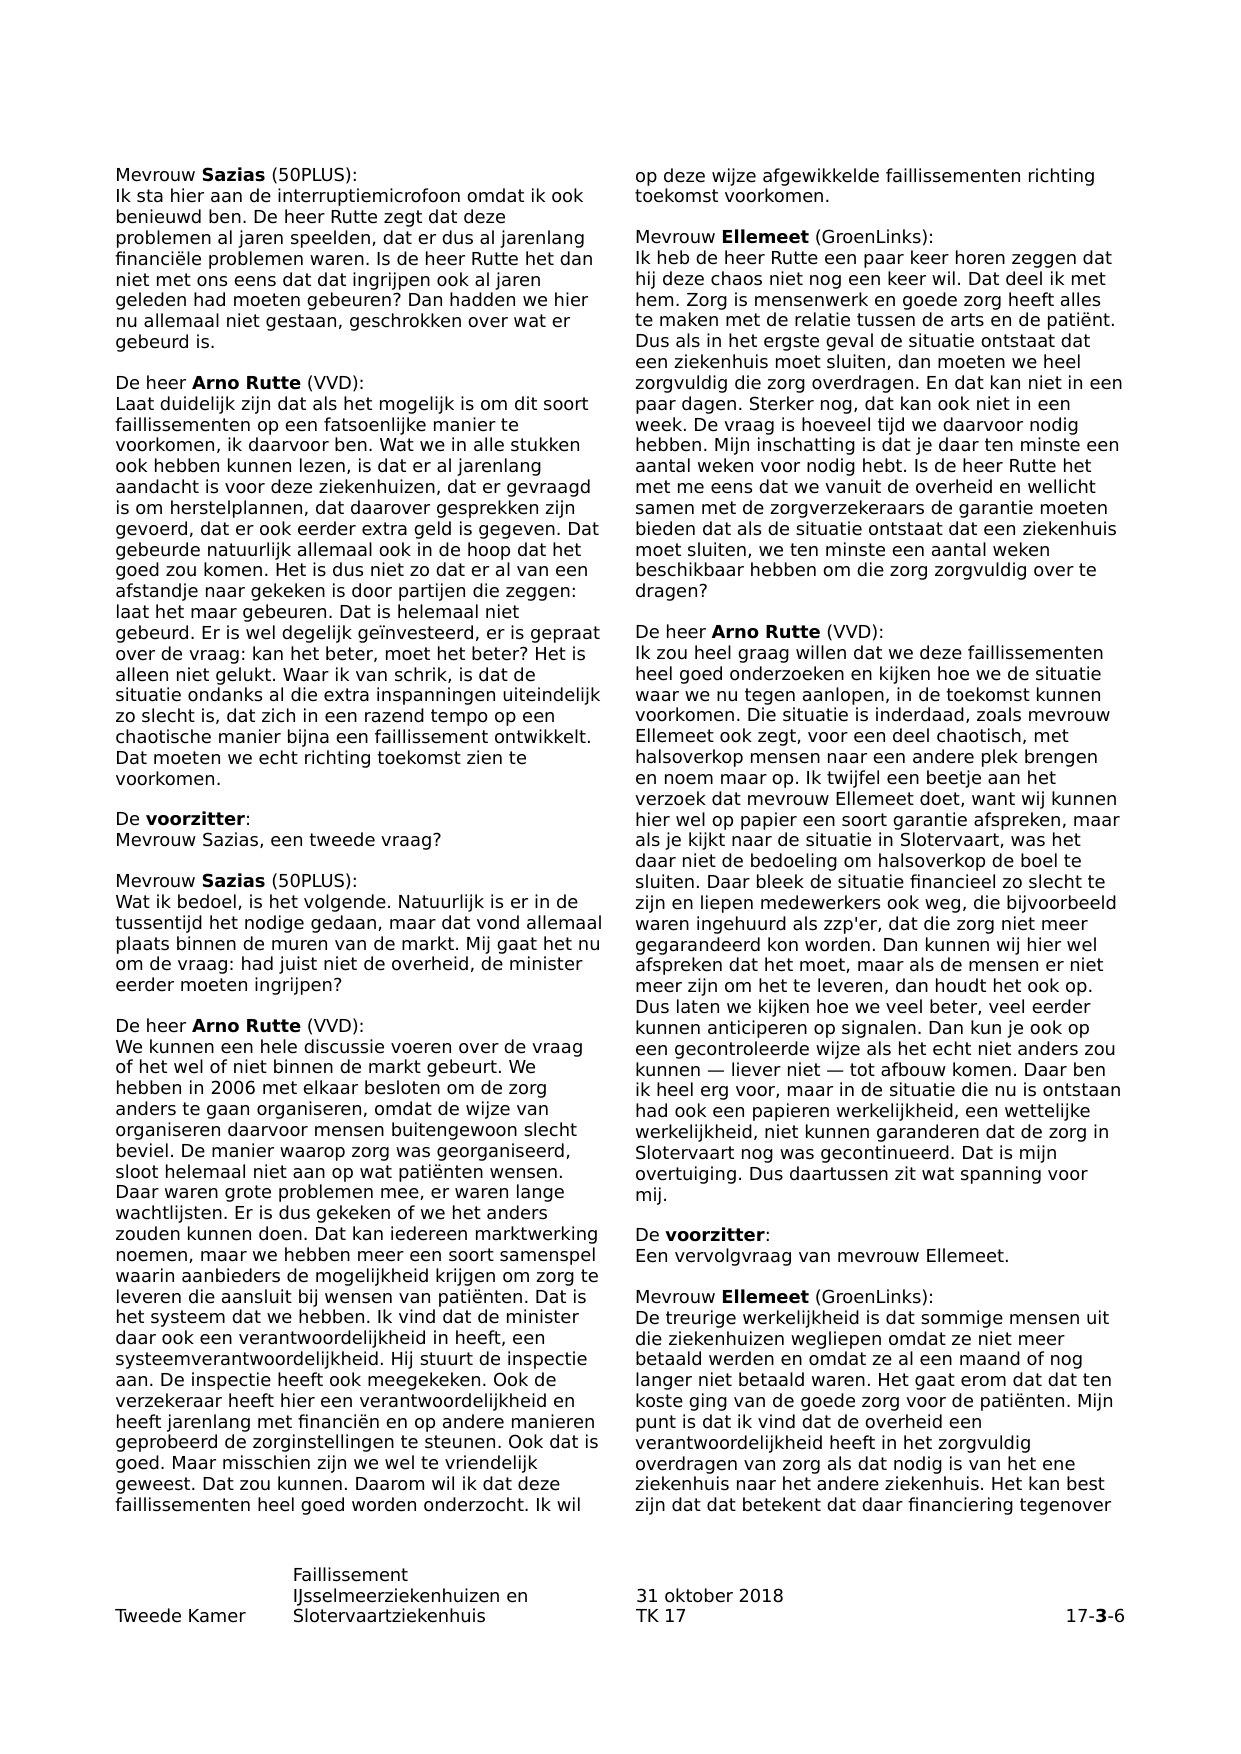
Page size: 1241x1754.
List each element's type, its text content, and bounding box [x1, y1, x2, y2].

text Wat ik bedoel, is het volgende. Natuurlijk is er in de tussentijd het nodige gedaan, maar dat vond allemaal plaats binnen de muren van de markt. Mij gaat het nu om de vraag: had juist niet de overheid, de minister eerder moeten ingrijpen? [115, 892, 605, 996]
text Een vervolgvraag van mevrouw Ellemeet. [635, 1246, 1125, 1267]
text De treurige werkelijkheid is dat sommige mensen uit die ziekenhuizen wegliepen omdat ze niet meer betaald werden en omdat ze al een maand of nog langer niet betaald waren. Het gaat erom dat dat ten koste ging van de goede zorg voor de patiënten. Mijn punt is dat ik vind dat de overheid een verantwoordelijkheid heeft in het zorgvuldig overdragen van zorg als dat nodig is van het ene ziekenhuis naar het andere ziekenhuis. Het kan best zijn dat dat betekent dat daar financiering tegenover [635, 1307, 1125, 1516]
text op deze wijze afgewikkelde faillissementen richting toekomst voorkomen. [635, 165, 1125, 207]
text We kunnen een hele discussie voeren over de vraag of het wel of niet binnen de markt gebeurt. We hebben in 2006 met elkaar besloten om de zorg anders te gaan organiseren, omdat de wijze van organiseren daarvoor mensen buitengewoon slecht beviel. De manier waarop zorg was georganiseerd, sloot helemaal niet aan op wat patiënten wensen. Daar waren grote problemen mee, er waren lange wachtlijsten. Er is dus gekeken of we het anders zouden kunnen doen. Dat kan iedereen marktwerking noemen, maar we hebben meer een soort samenspel waarin aanbieders de mogelijkheid krijgen om zorg te leveren die aansluit bij wensen van patiënten. Dat is het systeem dat we hebben. Ik vind dat de minister daar ook een verantwoordelijkheid in heeft, een systeemverantwoordelijkheid. Hij stuurt de inspectie aan. De inspectie heeft ook meegekeken. Ook de verzekeraar heeft hier een verantwoordelijkheid en heeft jarenlang met financiën en op andere manieren geprobeerd de zorginstellingen te steunen. Ook dat is goed. Maar misschien zijn we wel te vriendelijk geweest. Dat zou kunnen. Daarom wil ik dat deze faillissementen heel goed worden onderzocht. Ik wil [115, 1036, 605, 1516]
text Laat duidelijk zijn dat als het mogelijk is om dit soort faillissementen op een fatsoenlijke manier te voorkomen, ik daarvoor ben. Wat we in alle stukken ook hebben kunnen lezen, is dat er al jarenlang aandacht is voor deze ziekenhuizen, dat er gevraagd is om herstelplannen, dat daarover gesprekken zijn gevoerd, dat er ook eerder extra geld is gegeven. Dat gebeurde natuurlijk allemaal ook in de hoop dat het goed zou komen. Het is dus niet zo dat er al van een afstandje naar gekeken is door partijen die zeggen: laat het maar gebeuren. Dat is helemaal niet gebeurd. Er is wel degelijk geïnvesteerd, er is gepraat over de vraag: kan het beter, moet het beter? Het is alleen niet gelukt. Waar ik van schrik, is dat de situatie ondanks al die extra inspanningen uiteindelijk zo slecht is, dat zich in een razend tempo op een chaotische manier bijna een faillissement ontwikkelt. Dat moeten we echt richting toekomst zien te voorkomen. [115, 393, 605, 789]
text Mevrouw Ellemeet (GroenLinks): [635, 227, 1125, 248]
text De heer Arno Rutte (VVD): [115, 1016, 605, 1036]
text De voorzitter: [635, 1225, 1125, 1246]
text Mevrouw Sazias (50PLUS): [115, 871, 605, 892]
text Mevrouw Sazias, een tweede vraag? [115, 830, 605, 851]
text Ik sta hier aan de interruptiemicrofoon omdat ik ook benieuwd ben. De heer Rutte zegt dat deze problemen al jaren speelden, dat er dus al jarenlang financiële problemen waren. Is de heer Rutte het dan niet met ons eens dat dat ingrijpen ook al jaren geleden had moeten gebeuren? Dan hadden we hier nu allemaal niet gestaan, geschrokken over wat er gebeurd is. [115, 186, 605, 353]
text Mevrouw Sazias (50PLUS): [115, 165, 605, 186]
text Ik zou heel graag willen dat we deze faillissementen heel goed onderzoeken en kijken hoe we de situatie waar we nu tegen aanlopen, in de toekomst kunnen voorkomen. Die situatie is inderdaad, zoals mevrouw Ellemeet ook zegt, voor een deel chaotisch, met halsoverkop mensen naar een andere plek brengen en noem maar op. Ik twijfel een beetje aan het verzoek dat mevrouw Ellemeet doet, want wij kunnen hier wel op papier een soort garantie afspreken, maar als je kijkt naar de situatie in Slotervaart, was het daar niet de bedoeling om halsoverkop de boel te sluiten. Daar bleek de situatie financieel zo slecht te zijn en liepen medewerkers ook weg, die bijvoorbeeld waren ingehuurd als zzp'er, dat die zorg niet meer gegarandeerd kon worden. Dan kunnen wij hier wel afspreken dat het moet, maar als de mensen er niet meer zijn om het te leveren, dan houdt het ook op. Dus laten we kijken hoe we veel beter, veel eerder kunnen anticiperen op signalen. Dan kun je ook op een gecontroleerde wijze als het echt niet anders zou kunnen — liever niet — tot afbouw komen. Daar ben ik heel erg voor, maar in de situatie die nu is ontstaan had ook een papieren werkelijkheid, een wettelijke werkelijkheid, niet kunnen garanderen dat de zorg in Slotervaart nog was gecontinueerd. Dat is mijn overtuiging. Dus daartussen zit wat spanning voor mij. [635, 643, 1125, 1205]
text De heer Arno Rutte (VVD): [635, 622, 1125, 643]
text Mevrouw Ellemeet (GroenLinks): [635, 1287, 1125, 1307]
text De heer Arno Rutte (VVD): [115, 373, 605, 393]
text De voorzitter: [115, 809, 605, 830]
text Ik heb de heer Rutte een paar keer horen zeggen dat hij deze chaos niet nog een keer wil. Dat deel ik met hem. Zorg is mensenwerk en goede zorg heeft alles te maken met de relatie tussen de arts en de patiënt. Dus als in het ergste geval de situatie ontstaat dat een ziekenhuis moet sluiten, dan moeten we heel zorgvuldig die zorg overdragen. En dat kan niet in een paar dagen. Sterker nog, dat kan ook niet in een week. De vraag is hoeveel tijd we daarvoor nodig hebben. Mijn inschatting is dat je daar ten minste een aantal weken voor nodig hebt. Is de heer Rutte het met me eens dat we vanuit de overheid en wellicht samen met de zorgverzekeraars de garantie moeten bieden dat als de situatie ontstaat dat een ziekenhuis moet sluiten, we ten minste een aantal weken beschikbaar hebben om die zorg zorgvuldig over te dragen? [635, 248, 1125, 602]
